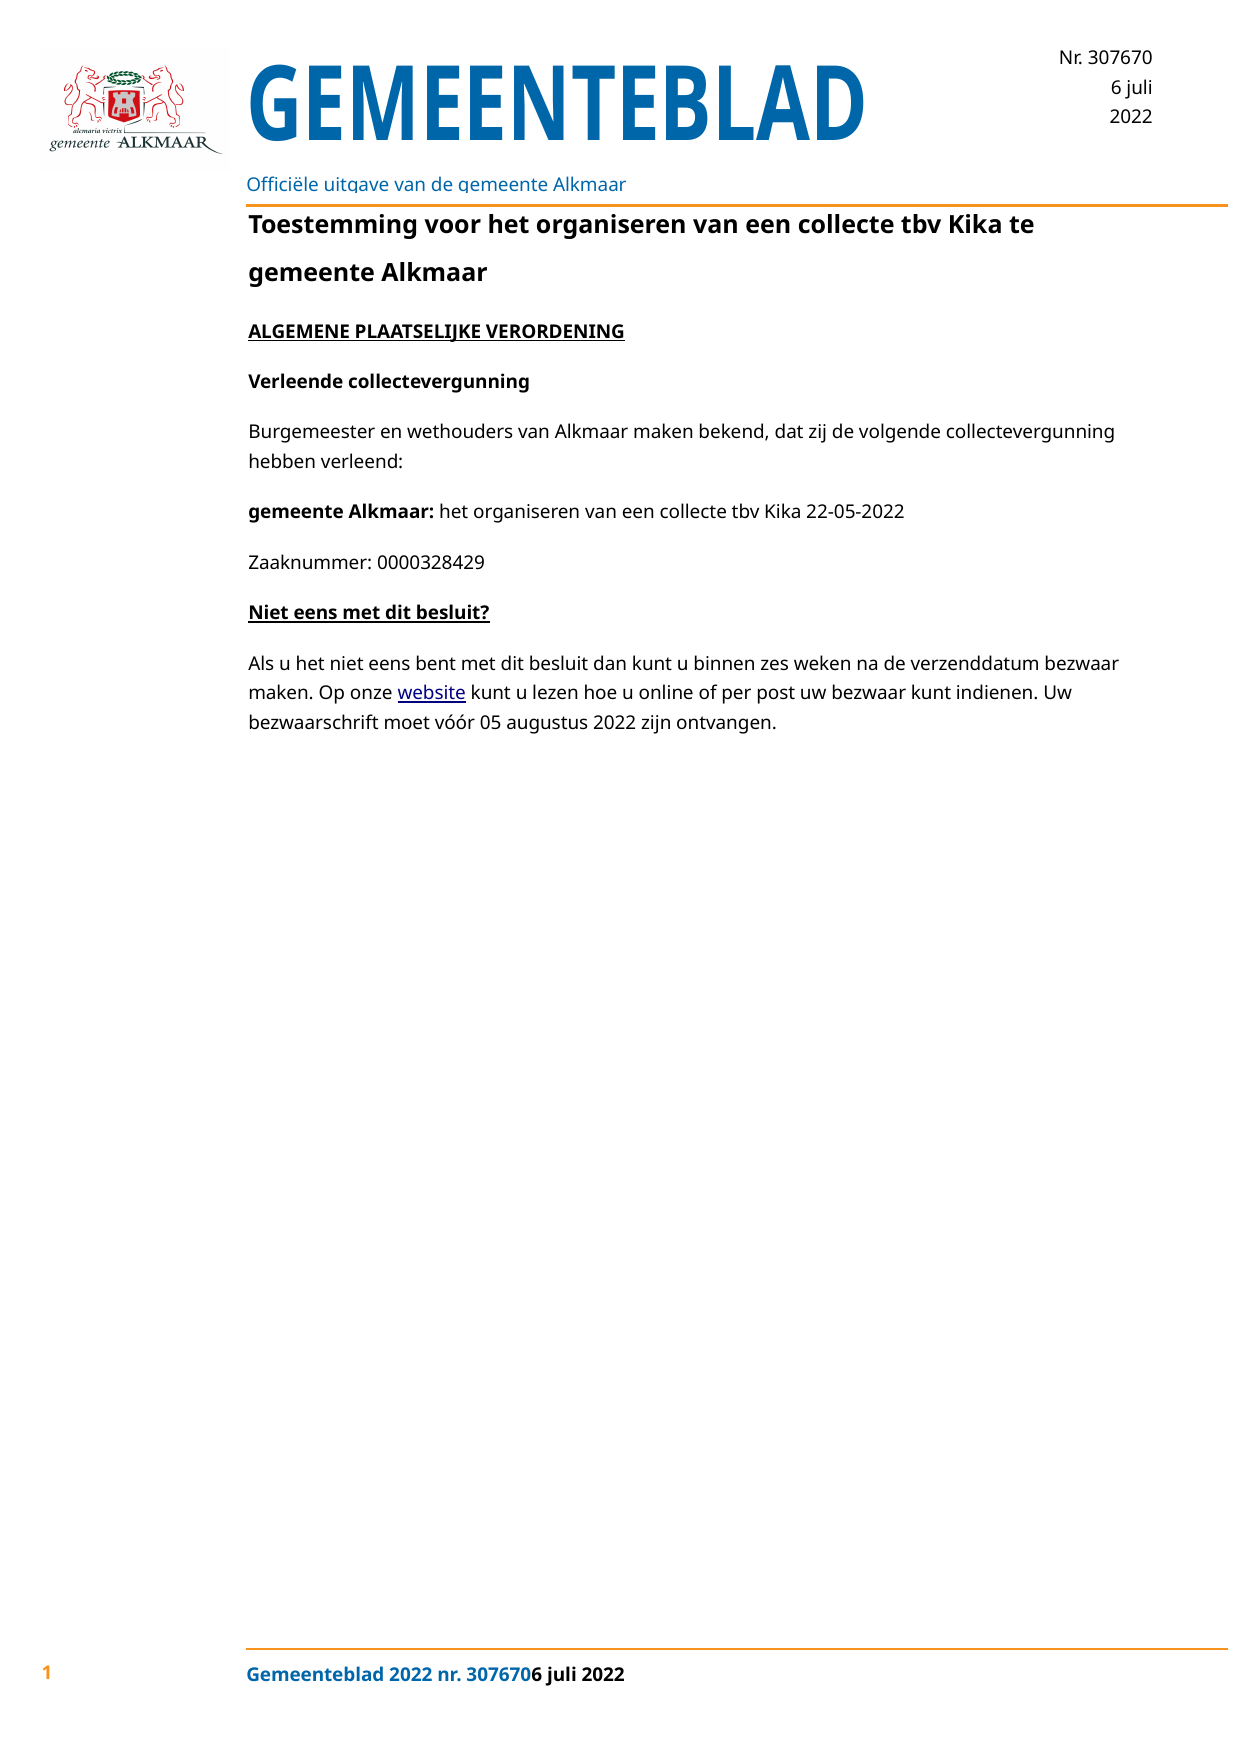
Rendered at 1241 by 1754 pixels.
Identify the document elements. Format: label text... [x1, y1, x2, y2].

text Als u het niet eens bent met dit besluit dan kunt u binnen zes weken na de verzenddatum bezwaar maken. Op onze website kunt u lezen hoe u online of per post uw bezwaar kunt indienen. Uw bezwaarschrift moet vóór 05 augustus 2022 zijn ontvangen. [248, 650, 1152, 735]
text ALGEMENE PLAATSELIJKE VERORDENING [248, 318, 1152, 344]
picture [41, 47, 231, 172]
text gemeente Alkmaar: het organiseren van een collecte tbv Kika 22-05-2022 [248, 499, 1152, 524]
text Burgemeester en wethouders van Alkmaar maken bekend, dat zij de volgende collectevergunning hebben verleend: [248, 419, 1152, 474]
text Zaaknummer: 0000328429 [248, 549, 1152, 575]
text Toestemming voor het organiseren van een collecte tbv Kika te gemeente Alkmaar [248, 207, 1152, 288]
text Verleende collectevergunning [248, 368, 1152, 394]
text Niet eens met dit besluit? [248, 599, 1152, 625]
